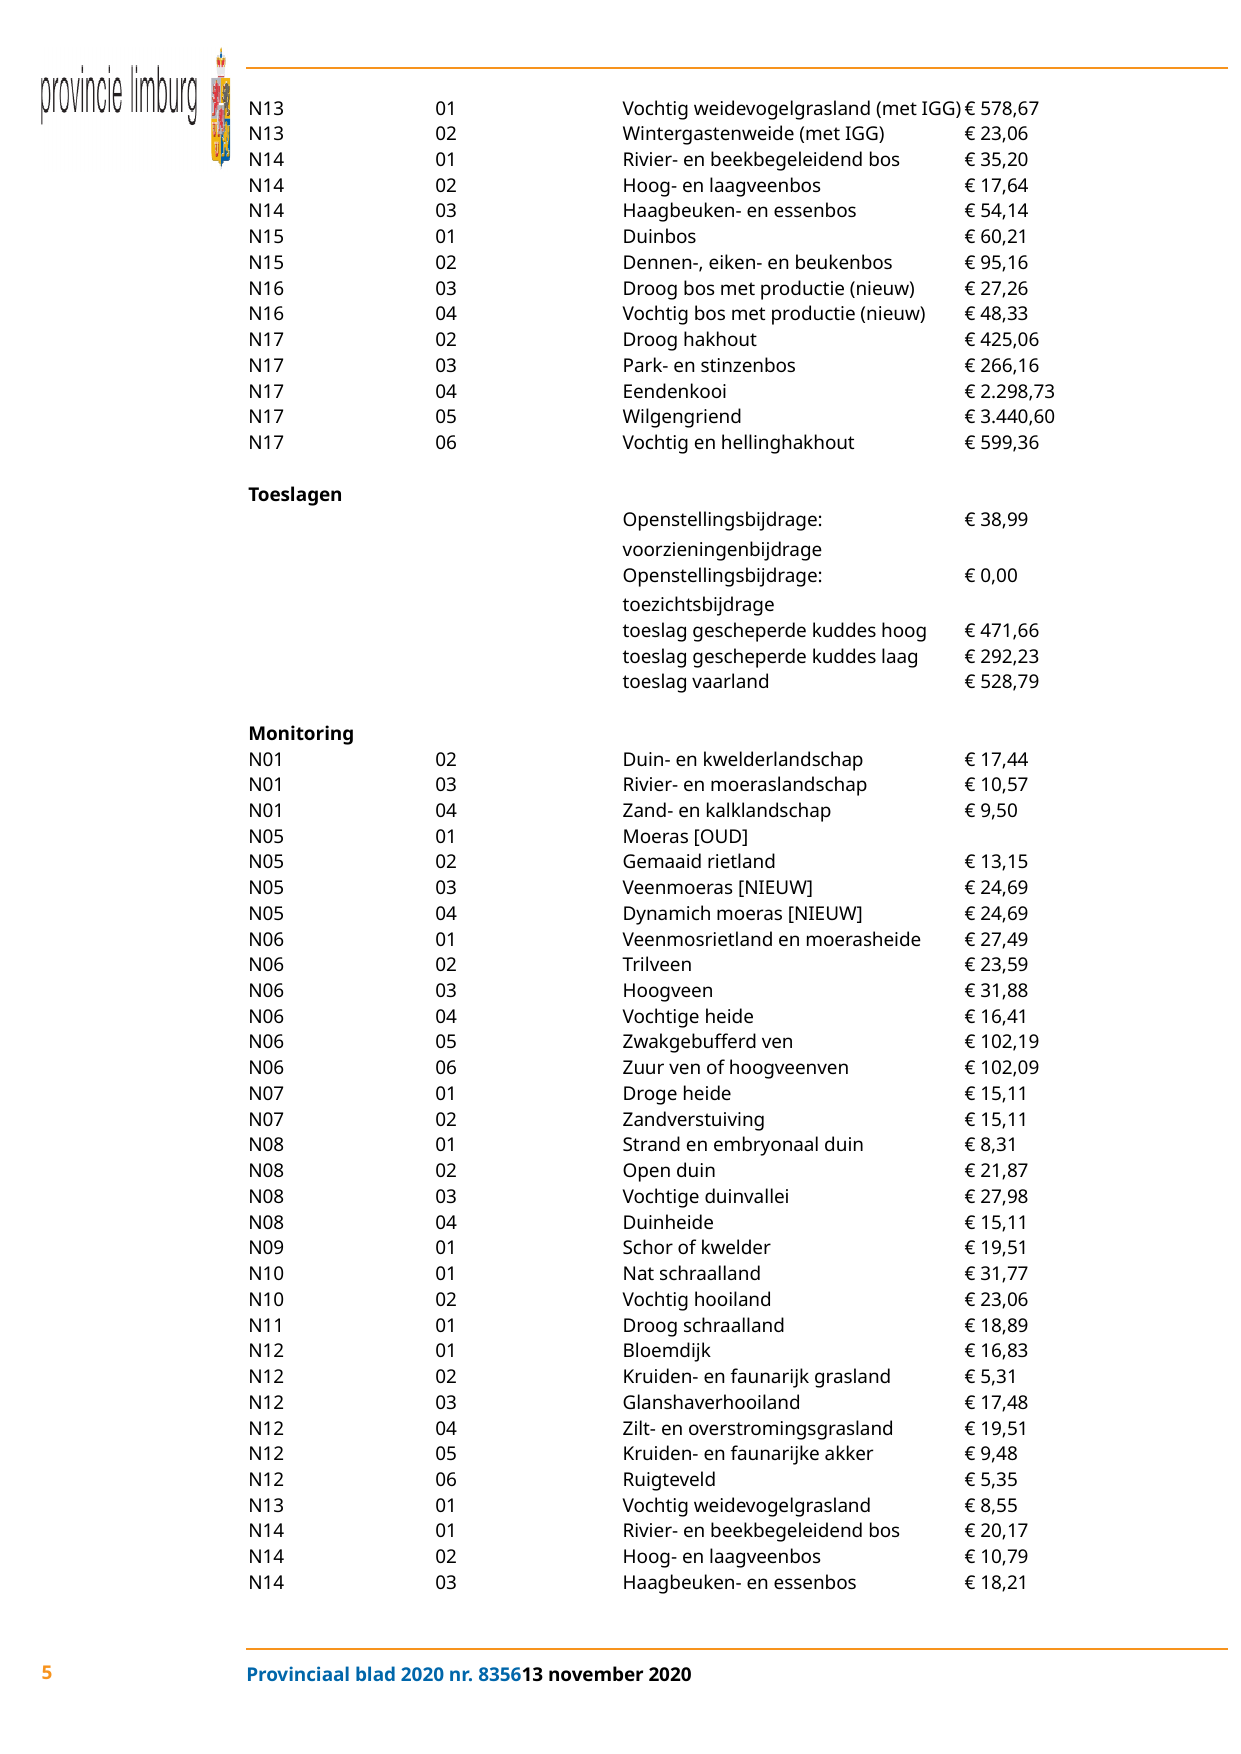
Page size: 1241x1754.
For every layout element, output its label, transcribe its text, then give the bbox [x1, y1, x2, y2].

table_cell 02 [435, 1106, 622, 1132]
table_cell € 0,00 [964, 562, 1152, 617]
table_cell € 8,55 [964, 1492, 1152, 1518]
table_cell € 17,44 [964, 746, 1152, 771]
table_cell Zuur ven of hoogveenven [623, 1055, 964, 1080]
table_cell N17 [248, 378, 435, 403]
table_cell [435, 506, 622, 562]
table_cell N12 [248, 1363, 435, 1389]
table_cell [435, 694, 622, 720]
table_cell toeslag gescheperde kuddes hoog [623, 617, 964, 643]
table_cell 01 [435, 1260, 622, 1286]
table_cell Haagbeuken- en essenbos [623, 198, 964, 223]
table_cell [964, 455, 1152, 481]
table_cell N14 [248, 1543, 435, 1569]
table_cell Openstellingsbijdrage: toezichtsbijdrage [623, 562, 964, 617]
table_cell N01 [248, 746, 435, 771]
table_cell 02 [435, 249, 622, 275]
table_cell N10 [248, 1260, 435, 1286]
table_cell Kruiden- en faunarijke akker [623, 1440, 964, 1466]
table_cell N17 [248, 326, 435, 352]
table_cell € 292,23 [964, 643, 1152, 668]
table_cell € 60,21 [964, 224, 1152, 249]
table_cell 02 [435, 1286, 622, 1312]
table_cell Zilt- en overstromingsgrasland [623, 1415, 964, 1440]
table_cell 03 [435, 874, 622, 900]
table_cell 03 [435, 1183, 622, 1209]
table_cell 05 [435, 1029, 622, 1054]
table_cell N08 [248, 1209, 435, 1234]
table_cell N06 [248, 1003, 435, 1029]
table_cell € 102,09 [964, 1055, 1152, 1080]
table_cell 01 [435, 146, 622, 172]
table_cell Monitoring [248, 720, 435, 746]
table_cell 01 [435, 1492, 622, 1518]
table_cell € 13,15 [964, 849, 1152, 874]
table_cell [435, 617, 622, 643]
table_cell € 17,64 [964, 172, 1152, 198]
table_cell N08 [248, 1132, 435, 1157]
table_cell Droog hakhout [623, 326, 964, 352]
table_cell Moeras [OUD] [623, 823, 964, 849]
table_cell € 18,21 [964, 1569, 1152, 1595]
table_cell Rivier- en beekbegeleidend bos [623, 1518, 964, 1543]
table_cell € 528,79 [964, 669, 1152, 694]
table_cell Vochtig bos met productie (nieuw) [623, 301, 964, 326]
table_cell € 27,98 [964, 1183, 1152, 1209]
table_cell € 23,59 [964, 952, 1152, 977]
table_cell [248, 643, 435, 668]
table_cell 04 [435, 797, 622, 823]
table_cell Ruigteveld [623, 1466, 964, 1492]
table_cell € 18,89 [964, 1312, 1152, 1337]
table_cell 06 [435, 1055, 622, 1080]
table_cell Rivier- en beekbegeleidend bos [623, 146, 964, 172]
table_cell Vochtig en hellinghakhout [623, 429, 964, 455]
table_cell € 578,67 [964, 95, 1152, 121]
table_cell € 17,48 [964, 1389, 1152, 1415]
table_cell € 2.298,73 [964, 378, 1152, 403]
table_cell € 54,14 [964, 198, 1152, 223]
table_cell 03 [435, 771, 622, 797]
table_cell [248, 562, 435, 617]
table_cell [623, 481, 964, 506]
table_cell 02 [435, 172, 622, 198]
table_cell [623, 720, 964, 746]
table_cell toeslag vaarland [623, 669, 964, 694]
table_cell € 266,16 [964, 352, 1152, 378]
table_cell 03 [435, 275, 622, 301]
table_cell 03 [435, 198, 622, 223]
table_cell € 9,50 [964, 797, 1152, 823]
table_cell N13 [248, 1492, 435, 1518]
table_cell 03 [435, 1569, 622, 1595]
table_cell [435, 455, 622, 481]
table_cell Strand en embryonaal duin [623, 1132, 964, 1157]
table_cell € 599,36 [964, 429, 1152, 455]
table_cell € 9,48 [964, 1440, 1152, 1466]
table_cell € 16,83 [964, 1338, 1152, 1363]
table_cell € 38,99 [964, 506, 1152, 562]
table_cell N06 [248, 926, 435, 952]
table_cell € 10,57 [964, 771, 1152, 797]
table_cell Eendenkooi [623, 378, 964, 403]
table_cell Gemaaid rietland [623, 849, 964, 874]
table_cell 02 [435, 121, 622, 146]
table_cell € 15,11 [964, 1106, 1152, 1132]
table_cell 01 [435, 1338, 622, 1363]
table_cell N16 [248, 275, 435, 301]
table_cell [964, 694, 1152, 720]
table_cell Haagbeuken- en essenbos [623, 1569, 964, 1595]
table_cell N01 [248, 771, 435, 797]
table_cell Vochtig hooiland [623, 1286, 964, 1312]
table_cell € 31,88 [964, 977, 1152, 1003]
table_cell N08 [248, 1158, 435, 1183]
table_cell € 21,87 [964, 1158, 1152, 1183]
table_cell € 24,69 [964, 874, 1152, 900]
table_cell € 3.440,60 [964, 404, 1152, 429]
table_cell € 425,06 [964, 326, 1152, 352]
table_cell N07 [248, 1080, 435, 1106]
table_cell Openstellingsbijdrage: voorzieningenbijdrage [623, 506, 964, 562]
table_cell € 23,06 [964, 121, 1152, 146]
table_cell N06 [248, 977, 435, 1003]
table_cell Kruiden- en faunarijk grasland [623, 1363, 964, 1389]
table_cell Toeslagen [248, 481, 435, 506]
table_cell € 31,77 [964, 1260, 1152, 1286]
table_cell € 102,19 [964, 1029, 1152, 1054]
table_cell Vochtige heide [623, 1003, 964, 1029]
table_cell Rivier- en moeraslandschap [623, 771, 964, 797]
table_cell 03 [435, 352, 622, 378]
table_cell [435, 643, 622, 668]
table_cell [623, 694, 964, 720]
table_cell Hoog- en laagveenbos [623, 172, 964, 198]
table_cell 01 [435, 1518, 622, 1543]
picture [41, 47, 231, 172]
table_cell N05 [248, 849, 435, 874]
table_cell 04 [435, 1209, 622, 1234]
table_cell N12 [248, 1415, 435, 1440]
table_cell N12 [248, 1466, 435, 1492]
table_cell 05 [435, 1440, 622, 1466]
table_cell N12 [248, 1440, 435, 1466]
table_cell [248, 617, 435, 643]
table_cell 04 [435, 1415, 622, 1440]
table_cell N05 [248, 823, 435, 849]
table_cell Wilgengriend [623, 404, 964, 429]
table_cell € 35,20 [964, 146, 1152, 172]
table_cell N15 [248, 249, 435, 275]
table_cell € 27,49 [964, 926, 1152, 952]
table_cell 02 [435, 1543, 622, 1569]
table_cell Vochtig weidevogelgrasland [623, 1492, 964, 1518]
table_cell 02 [435, 1158, 622, 1183]
table_cell Zwakgebufferd ven [623, 1029, 964, 1054]
table_cell 04 [435, 1003, 622, 1029]
table_cell N06 [248, 952, 435, 977]
table_cell € 24,69 [964, 900, 1152, 926]
table_cell Glanshaverhooiland [623, 1389, 964, 1415]
table_cell N14 [248, 1569, 435, 1595]
table_cell N13 [248, 95, 435, 121]
table_cell N06 [248, 1029, 435, 1054]
table_cell 02 [435, 952, 622, 977]
table_cell 01 [435, 1312, 622, 1337]
table_cell N11 [248, 1312, 435, 1337]
table_cell Trilveen [623, 952, 964, 977]
table_cell Zand- en kalklandschap [623, 797, 964, 823]
table_cell N14 [248, 172, 435, 198]
table_cell N07 [248, 1106, 435, 1132]
table_cell Zandverstuiving [623, 1106, 964, 1132]
table_cell € 19,51 [964, 1235, 1152, 1260]
table_cell N17 [248, 404, 435, 429]
table_cell 01 [435, 823, 622, 849]
table_cell € 95,16 [964, 249, 1152, 275]
table_cell N14 [248, 198, 435, 223]
table_cell € 471,66 [964, 617, 1152, 643]
table_cell 03 [435, 977, 622, 1003]
table_cell Hoogveen [623, 977, 964, 1003]
table_cell [964, 481, 1152, 506]
table_cell N12 [248, 1338, 435, 1363]
table_cell € 27,26 [964, 275, 1152, 301]
table_cell 01 [435, 224, 622, 249]
table_cell € 16,41 [964, 1003, 1152, 1029]
table_cell N15 [248, 224, 435, 249]
table_cell [248, 694, 435, 720]
table_cell Hoog- en laagveenbos [623, 1543, 964, 1569]
table_cell Duin- en kwelderlandschap [623, 746, 964, 771]
table_cell 01 [435, 926, 622, 952]
table_cell € 15,11 [964, 1209, 1152, 1234]
table_cell Duinbos [623, 224, 964, 249]
table_cell [964, 823, 1152, 849]
table_cell € 19,51 [964, 1415, 1152, 1440]
table_cell € 23,06 [964, 1286, 1152, 1312]
table_cell N05 [248, 874, 435, 900]
table_cell Veenmoeras [NIEUW] [623, 874, 964, 900]
table_cell [623, 455, 964, 481]
table_cell [435, 481, 622, 506]
table_cell 04 [435, 900, 622, 926]
table_cell Droog schraalland [623, 1312, 964, 1337]
table_cell N17 [248, 352, 435, 378]
table_cell Wintergastenweide (met IGG) [623, 121, 964, 146]
table_cell Schor of kwelder [623, 1235, 964, 1260]
table_cell [435, 562, 622, 617]
table_cell N16 [248, 301, 435, 326]
table_cell N05 [248, 900, 435, 926]
table_cell [248, 455, 435, 481]
table_cell N10 [248, 1286, 435, 1312]
table_cell 06 [435, 1466, 622, 1492]
table_cell [248, 669, 435, 694]
table_cell N12 [248, 1389, 435, 1415]
table_cell 02 [435, 326, 622, 352]
table_cell 01 [435, 1132, 622, 1157]
table_cell € 20,17 [964, 1518, 1152, 1543]
table_cell N14 [248, 146, 435, 172]
table_cell 01 [435, 1080, 622, 1106]
table_cell 03 [435, 1389, 622, 1415]
table_cell N06 [248, 1055, 435, 1080]
table_cell € 48,33 [964, 301, 1152, 326]
table_cell Nat schraalland [623, 1260, 964, 1286]
table_cell 04 [435, 301, 622, 326]
table_cell 06 [435, 429, 622, 455]
table_cell [248, 506, 435, 562]
table_cell [435, 720, 622, 746]
table_cell 01 [435, 1235, 622, 1260]
table_cell € 10,79 [964, 1543, 1152, 1569]
table_cell 01 [435, 95, 622, 121]
table_cell € 5,35 [964, 1466, 1152, 1492]
table_cell Duinheide [623, 1209, 964, 1234]
table_cell Vochtige duinvallei [623, 1183, 964, 1209]
table_cell Vochtig weidevogelgrasland (met IGG) [623, 95, 964, 121]
table_cell € 8,31 [964, 1132, 1152, 1157]
table_cell N08 [248, 1183, 435, 1209]
table_cell [435, 669, 622, 694]
table_cell N17 [248, 429, 435, 455]
table_cell 04 [435, 378, 622, 403]
table_cell N14 [248, 1518, 435, 1543]
table_cell 05 [435, 404, 622, 429]
table_cell Droog bos met productie (nieuw) [623, 275, 964, 301]
table_cell Dynamich moeras [NIEUW] [623, 900, 964, 926]
table_cell Droge heide [623, 1080, 964, 1106]
table_cell Park- en stinzenbos [623, 352, 964, 378]
table_cell [964, 720, 1152, 746]
table_cell N09 [248, 1235, 435, 1260]
table_cell toeslag gescheperde kuddes laag [623, 643, 964, 668]
table_cell Dennen-, eiken- en beukenbos [623, 249, 964, 275]
table_cell € 5,31 [964, 1363, 1152, 1389]
table_cell 02 [435, 1363, 622, 1389]
table_cell N13 [248, 121, 435, 146]
table_cell 02 [435, 849, 622, 874]
table_cell Open duin [623, 1158, 964, 1183]
table_cell Veenmosrietland en moerasheide [623, 926, 964, 952]
table_cell 02 [435, 746, 622, 771]
table_cell N01 [248, 797, 435, 823]
table_cell € 15,11 [964, 1080, 1152, 1106]
table_cell Bloemdijk [623, 1338, 964, 1363]
